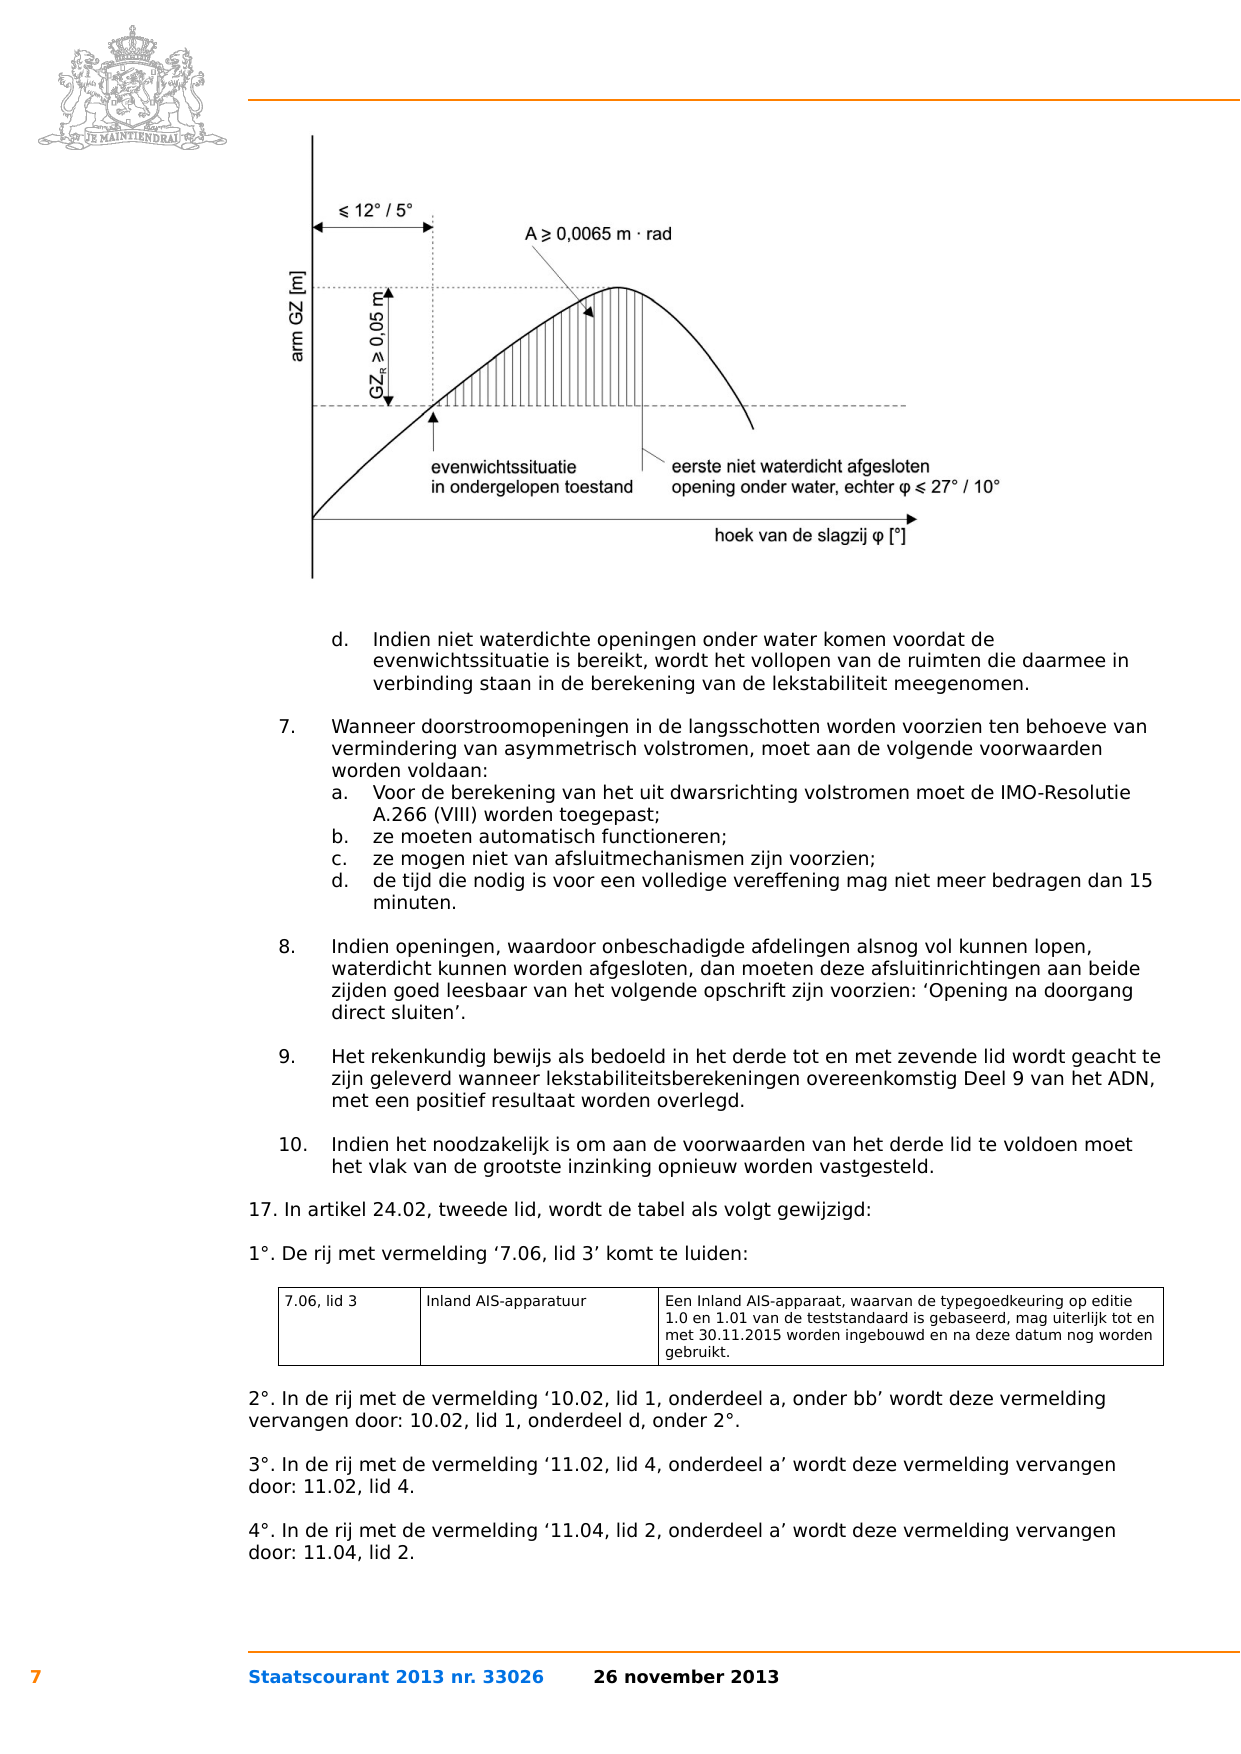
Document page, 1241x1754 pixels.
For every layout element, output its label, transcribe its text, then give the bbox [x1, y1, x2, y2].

text 10. Indien het noodzakelijk is om aan de voorwaarden van het derde lid te voldoen moet het vlak van de grootste inzinking opnieuw worden vastgesteld. [278, 1133, 1163, 1177]
table_header Inland AIS-apparatuur [421, 1288, 658, 1365]
table_header Een Inland AIS-apparaat, waarvan de typegoedkeuring op editie 1.0 en 1.01 van de teststandaard is gebaseerd, mag uiterlijk tot en met 30.11.2015 worden ingebouwd en na deze datum nog worden gebruikt. [659, 1288, 1163, 1365]
text d. Indien niet waterdichte openingen onder water komen voordat de evenwichtssituatie is bereikt, wordt het vollopen van de ruimten die daarmee in verbinding staan in de berekening van de lekstabiliteit meegenomen. [331, 628, 1163, 694]
text 3°. In de rij met de vermelding ‘11.02, lid 4, onderdeel a’ wordt deze vermelding vervangen door: 11.02, lid 4. [248, 1454, 1163, 1498]
text 1°. De rij met vermelding ‘7.06, lid 3’ komt te luiden: [248, 1243, 1163, 1265]
text 8. Indien openingen, waardoor onbeschadigde afdelingen alsnog vol kunnen lopen, waterdicht kunnen worden afgesloten, dan moeten deze afsluitinrichtingen aan beide zijden goed leesbaar van het volgende opschrift zijn voorzien: ‘Opening na doorgang direct sluiten’. [278, 936, 1163, 1024]
picture [38, 25, 227, 150]
text 4°. In de rij met de vermelding ‘11.04, lid 2, onderdeel a’ wordt deze vermelding vervangen door: 11.04, lid 2. [248, 1520, 1163, 1564]
text 9. Het rekenkundig bewijs als bedoeld in het derde tot en met zevende lid wordt geacht te zijn geleverd wanneer lekstabiliteitsberekeningen overeenkomstig Deel 9 van het ADN, met een positief resultaat worden overlegd. [278, 1046, 1163, 1112]
text 17. In artikel 24.02, tweede lid, wordt de tabel als volgt gewijzigd: [248, 1199, 1163, 1221]
text 2°. In de rij met de vermelding ‘10.02, lid 1, onderdeel a, onder bb’ wordt deze vermelding vervangen door: 10.02, lid 1, onderdeel d, onder 2°. [248, 1388, 1163, 1432]
table_header 7.06, lid 3 [279, 1288, 420, 1365]
text 7. Wanneer doorstroomopeningen in de langsschotten worden voorzien ten behoeve van vermindering van asymmetrisch volstromen, moet aan de volgende voorwaarden worden voldaan: [278, 716, 1163, 782]
picture [278, 130, 1005, 585]
text b. ze moeten automatisch functioneren; [331, 826, 1163, 848]
text c. ze mogen niet van afsluitmechanismen zijn voorzien; [331, 848, 1163, 870]
text d. de tijd die nodig is voor een volledige vereffening mag niet meer bedragen dan 15 minuten. [331, 870, 1163, 914]
text a. Voor de berekening van het uit dwarsrichting volstromen moet de IMO-Resolutie A.266 (VIII) worden toegepast; [331, 782, 1163, 826]
